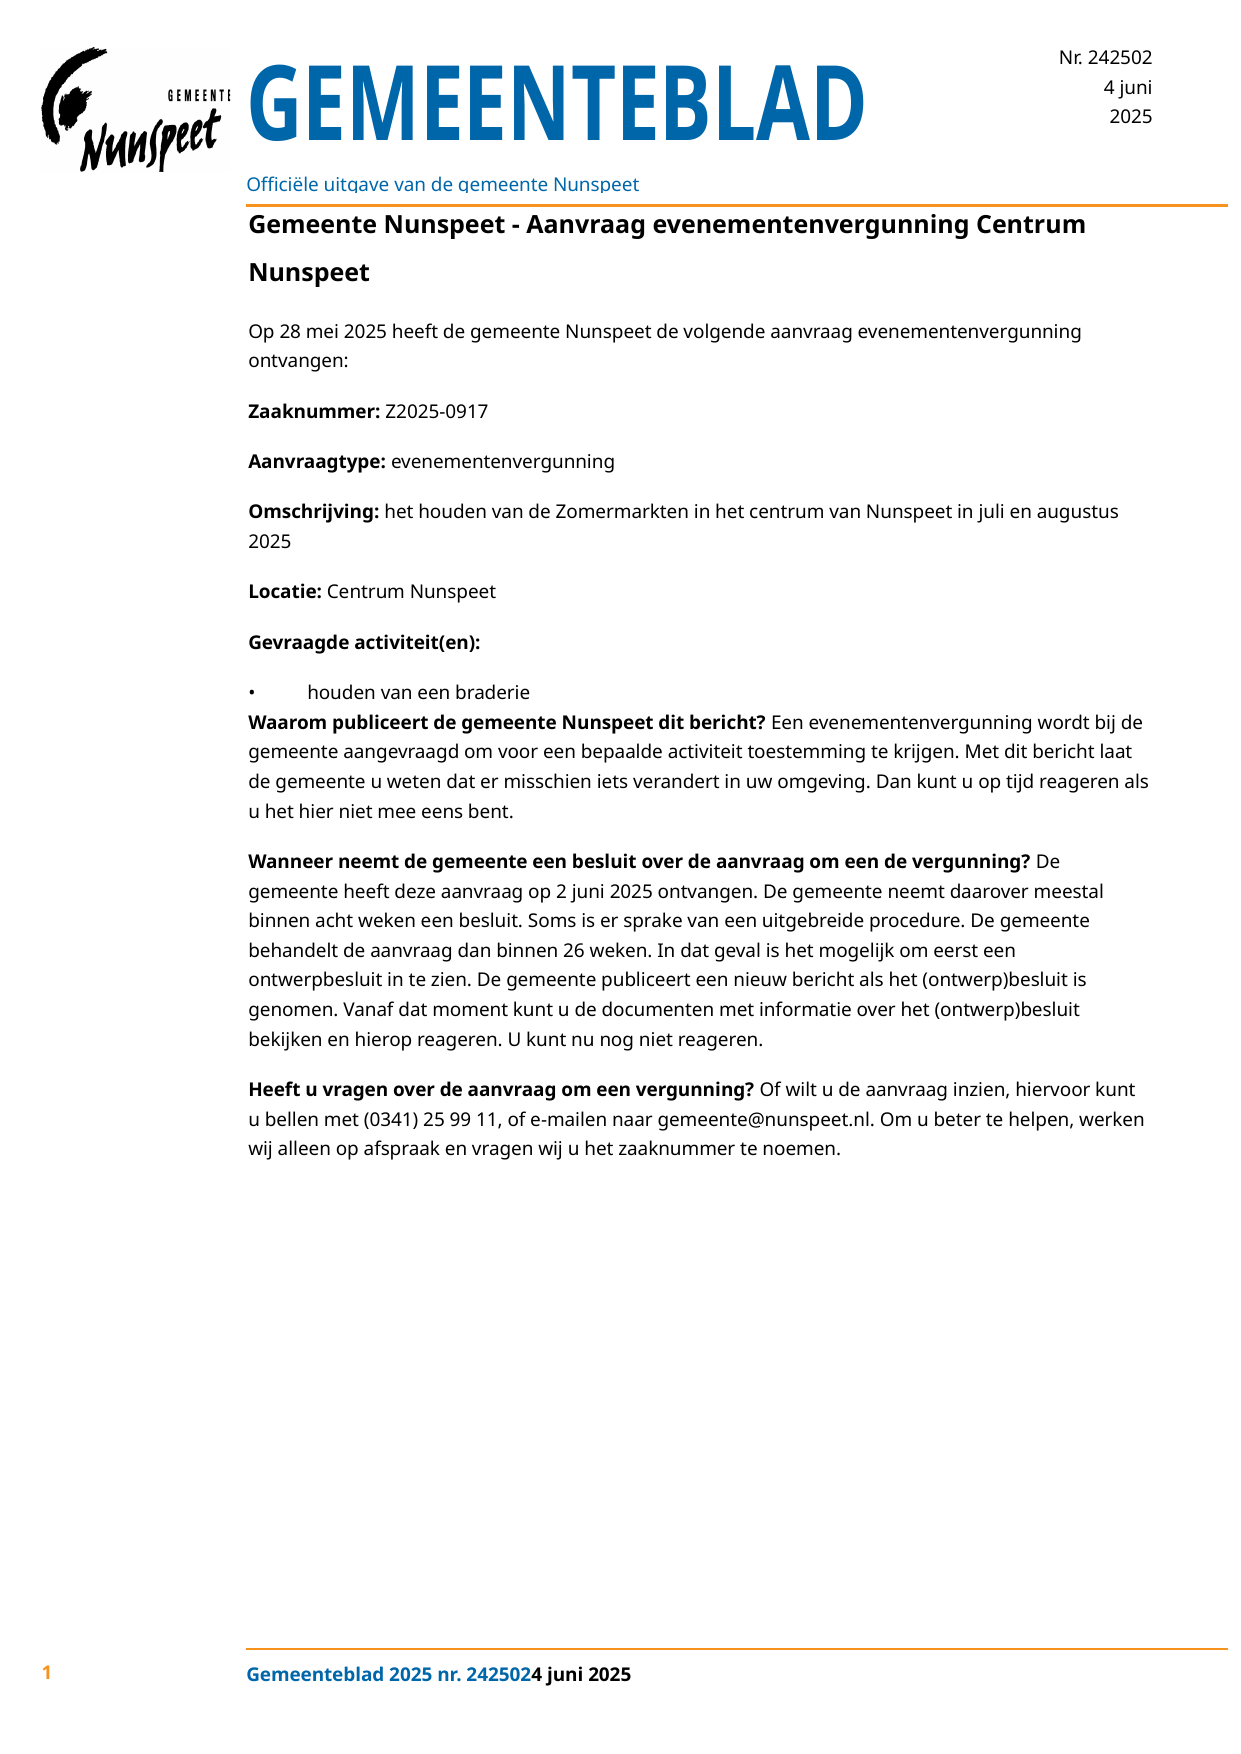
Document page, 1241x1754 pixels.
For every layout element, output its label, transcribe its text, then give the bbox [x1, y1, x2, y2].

text Wanneer neemt de gemeente een besluit over de aanvraag om een de vergunning? De gemeente heeft deze aanvraag op 2 juni 2025 ontvangen. De gemeente neemt daarover meestal binnen acht weken een besluit. Soms is er sprake van een uitgebreide procedure. De gemeente behandelt de aanvraag dan binnen 26 weken. In dat geval is het mogelijk om eerst een ontwerpbesluit in te zien. De gemeente publiceert een nieuw bericht als het (ontwerp)besluit is genomen. Vanaf dat moment kunt u de documenten met informatie over het (ontwerp)besluit bekijken en hierop reageren. U kunt nu nog niet reageren. [248, 848, 1152, 1052]
text Op 28 mei 2025 heeft de gemeente Nunspeet de volgende aanvraag evenementenvergunning ontvangen: [248, 318, 1152, 373]
picture [41, 47, 231, 172]
list houden van een braderie [248, 679, 1152, 705]
text Omschrijving: het houden van de Zomermarkten in het centrum van Nunspeet in juli en augustus 2025 [248, 499, 1152, 554]
text Gevraagde activiteit(en): [248, 629, 1152, 655]
text Heeft u vragen over de aanvraag om een vergunning? Of wilt u de aanvraag inzien, hiervoor kunt u bellen met (0341) 25 99 11, of e-mailen naar gemeente@nunspeet.nl. Om u beter te helpen, werken wij alleen op afspraak en vragen wij u het zaaknummer te noemen. [248, 1076, 1152, 1161]
text Aanvraagtype: evenementenvergunning [248, 448, 1152, 474]
text Waarom publiceert de gemeente Nunspeet dit bericht? Een evenementenvergunning wordt bij de gemeente aangevraagd om voor een bepaalde activiteit toestemming te krijgen. Met dit bericht laat de gemeente u weten dat er misschien iets verandert in uw omgeving. Dan kunt u op tijd reageren als u het hier niet mee eens bent. [248, 709, 1152, 824]
text Zaaknummer: Z2025-0917 [248, 398, 1152, 424]
text Gemeente Nunspeet - Aanvraag evenementenvergunning Centrum Nunspeet [248, 207, 1152, 288]
text Locatie: Centrum Nunspeet [248, 579, 1152, 604]
